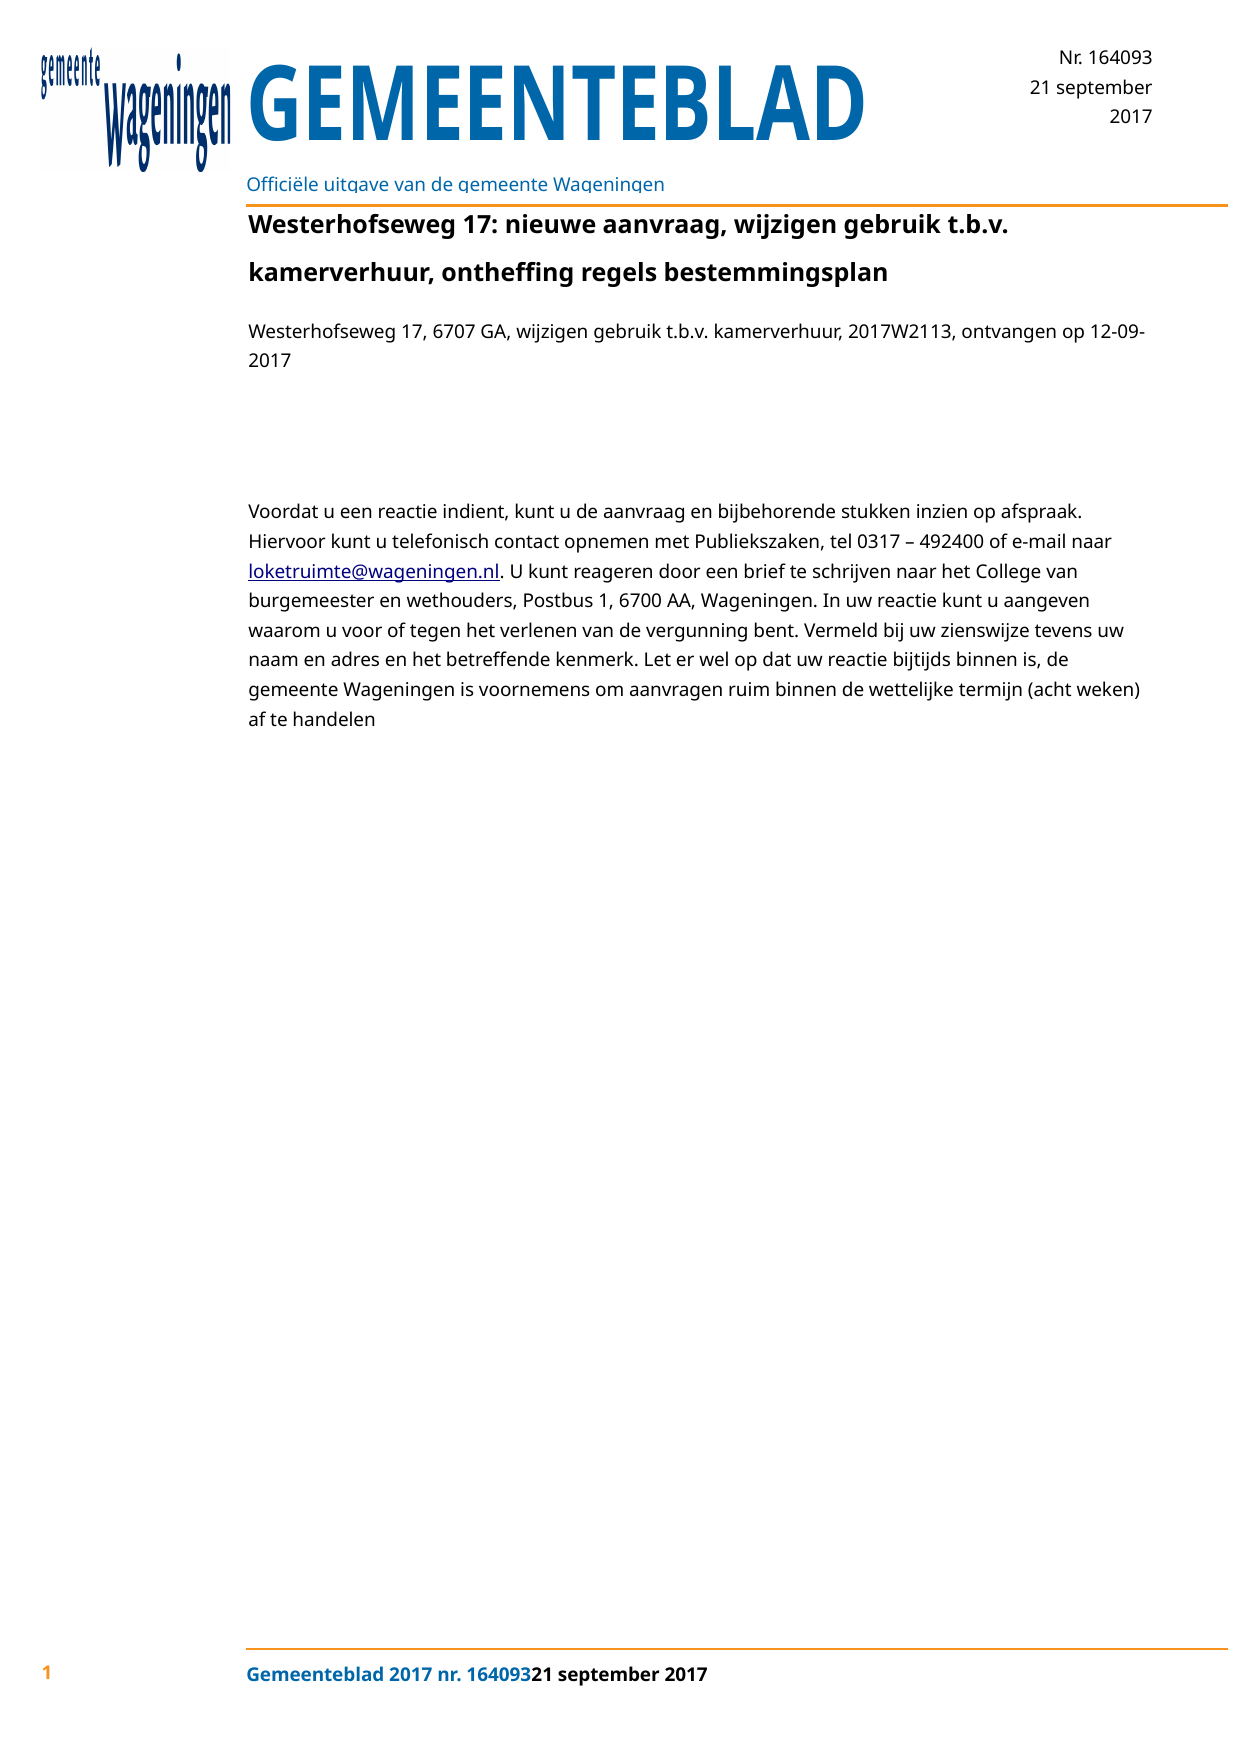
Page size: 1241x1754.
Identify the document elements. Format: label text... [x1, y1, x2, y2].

picture [41, 47, 231, 172]
text Westerhofseweg 17: nieuwe aanvraag, wijzigen gebruik t.b.v. kamerverhuur, ontheffing regels bestemmingsplan [248, 207, 1152, 288]
text Westerhofseweg 17, 6707 GA, wijzigen gebruik t.b.v. kamerverhuur, 2017W2113, ontvangen op 12-09-2017 [248, 318, 1152, 373]
text Voordat u een reactie indient, kunt u de aanvraag en bijbehorende stukken inzien op afspraak. Hiervoor kunt u telefonisch contact opnemen met Publiekszaken, tel 0317 – 492400 of e-mail naar loketruimte@wageningen.nl. U kunt reageren door een brief te schrijven naar het College van burgemeester en wethouders, Postbus 1, 6700 AA, Wageningen. In uw reactie kunt u aangeven waarom u voor of tegen het verlenen van de vergunning bent. Vermeld bij uw zienswijze tevens uw naam en adres en het betreffende kenmerk. Let er wel op dat uw reactie bijtijds binnen is, de gemeente Wageningen is voornemens om aanvragen ruim binnen de wettelijke termijn (acht weken) af te handelen [248, 499, 1152, 732]
